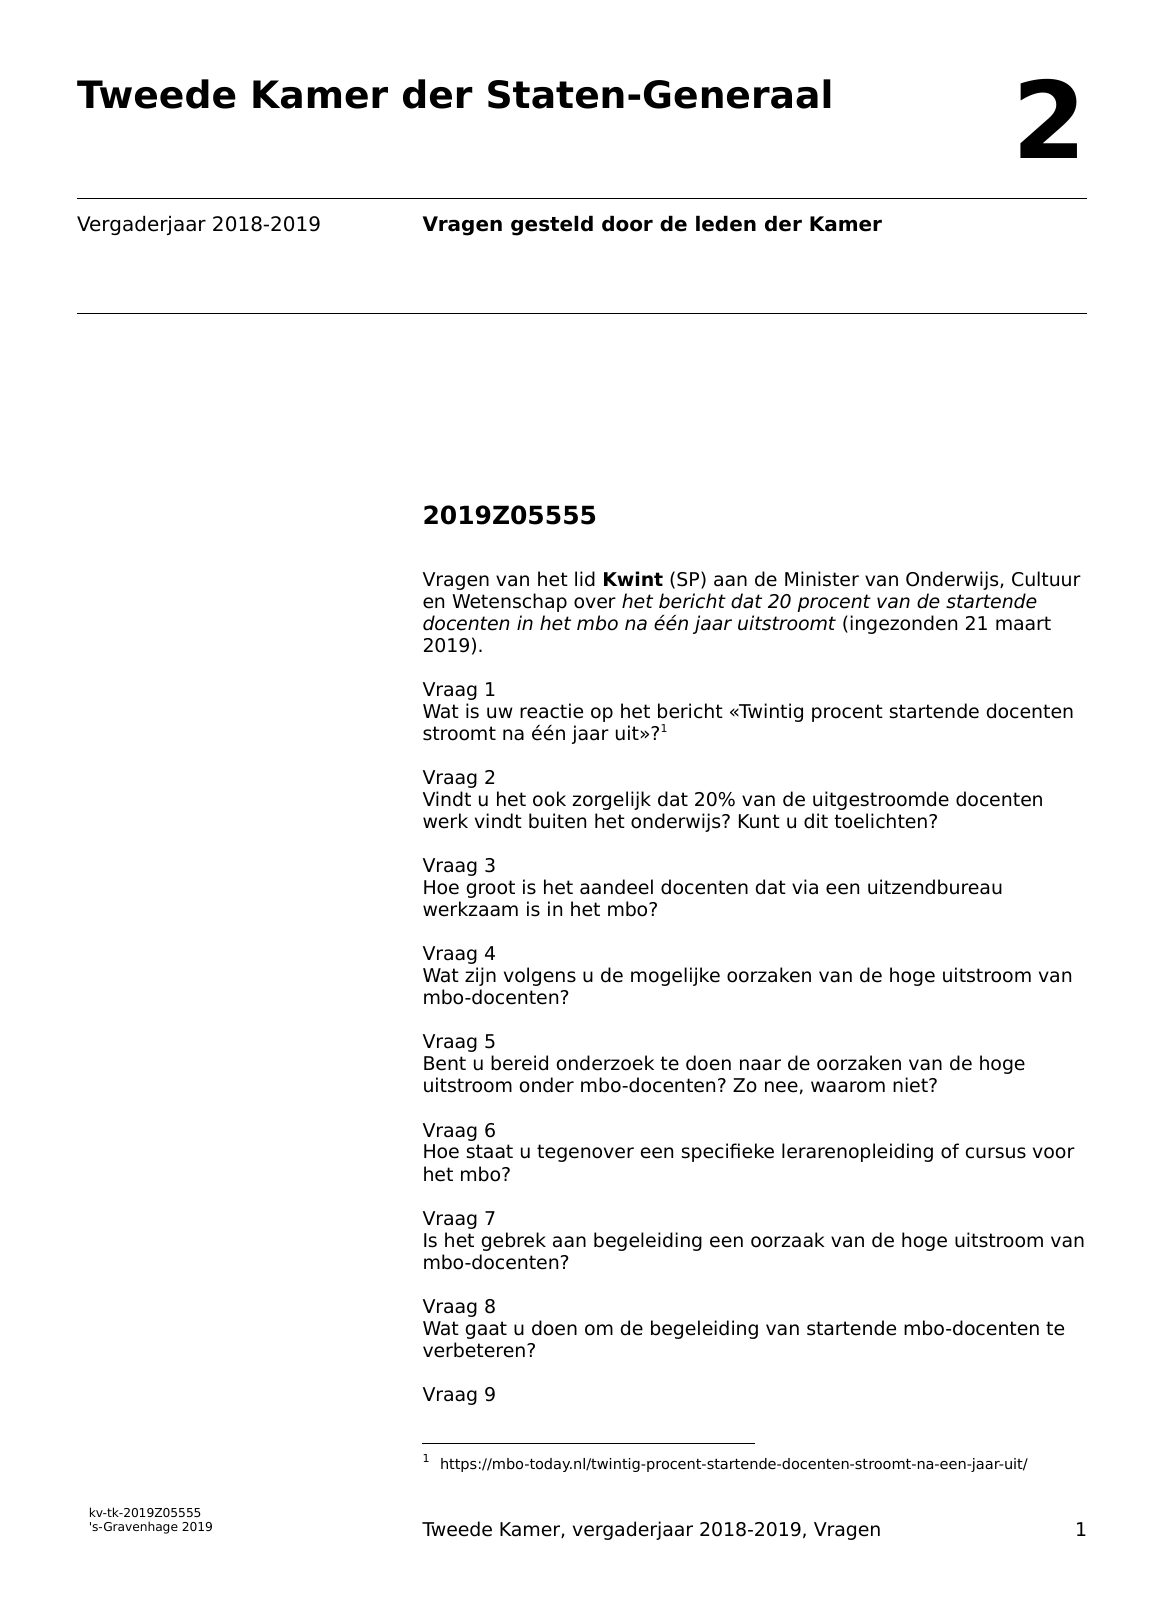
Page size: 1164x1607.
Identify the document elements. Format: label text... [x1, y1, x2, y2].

text Vraag 6 [422, 1119, 1087, 1141]
text Bent u bereid onderzoek te doen naar de oorzaken van de hoge uitstroom onder mbo-docenten? Zo nee, waarom niet? [422, 1053, 1087, 1097]
text Hoe groot is het aandeel docenten dat via een uitzendbureau werkzaam is in het mbo? [422, 877, 1087, 921]
text kv-tk-2019Z05555 [88, 1506, 323, 1520]
text Vragen van het lid Kwint (SP) aan de Minister van Onderwijs, Cultuur en Wetenschap over het bericht dat 20 procent van de startende docenten in het mbo na één jaar uitstroomt (ingezonden 21 maart 2019). [422, 569, 1087, 657]
text Wat gaat u doen om de begeleiding van startende mbo-docenten te verbeteren? [422, 1318, 1087, 1362]
table_cell Vragen gesteld door de leden der Kamer [422, 199, 1087, 313]
text Vraag 7 [422, 1208, 1087, 1229]
text Vraag 4 [422, 943, 1087, 965]
text Vraag 1 [422, 679, 1087, 701]
text Vindt u het ook zorgelijk dat 20% van de uitgestroomde docenten werk vindt buiten het onderwijs? Kunt u dit toelichten? [422, 789, 1087, 833]
text Wat zijn volgens u de mogelijke oorzaken van de hoge uitstroom van mbo-docenten? [422, 965, 1087, 1009]
text 's-Gravenhage 2019 [88, 1520, 323, 1534]
table_header Tweede Kamer der Staten-Generaal [77, 59, 886, 198]
text Hoe staat u tegenover een specifieke lerarenopleiding of cursus voor het mbo? [422, 1141, 1087, 1185]
table_cell Vergaderjaar 2018-2019 [77, 199, 422, 313]
text https://mbo-today.nl/twintig-procent-startende-docenten-stroomt-na-een-jaar-uit/ [422, 1452, 1087, 1474]
text Vraag 8 [422, 1296, 1087, 1318]
text Vraag 5 [422, 1031, 1087, 1053]
text Wat is uw reactie op het bericht «Twintig procent startende docenten stroomt na één jaar uit»? [422, 701, 1087, 745]
text Vraag 9 [422, 1384, 1087, 1406]
text 2019Z05555 [422, 501, 1087, 531]
text Is het gebrek aan begeleiding een oorzaak van de hoge uitstroom van mbo-docenten? [422, 1229, 1087, 1273]
text Vraag 3 [422, 855, 1087, 877]
text Vraag 2 [422, 767, 1087, 789]
table_header 2 [886, 59, 1087, 198]
